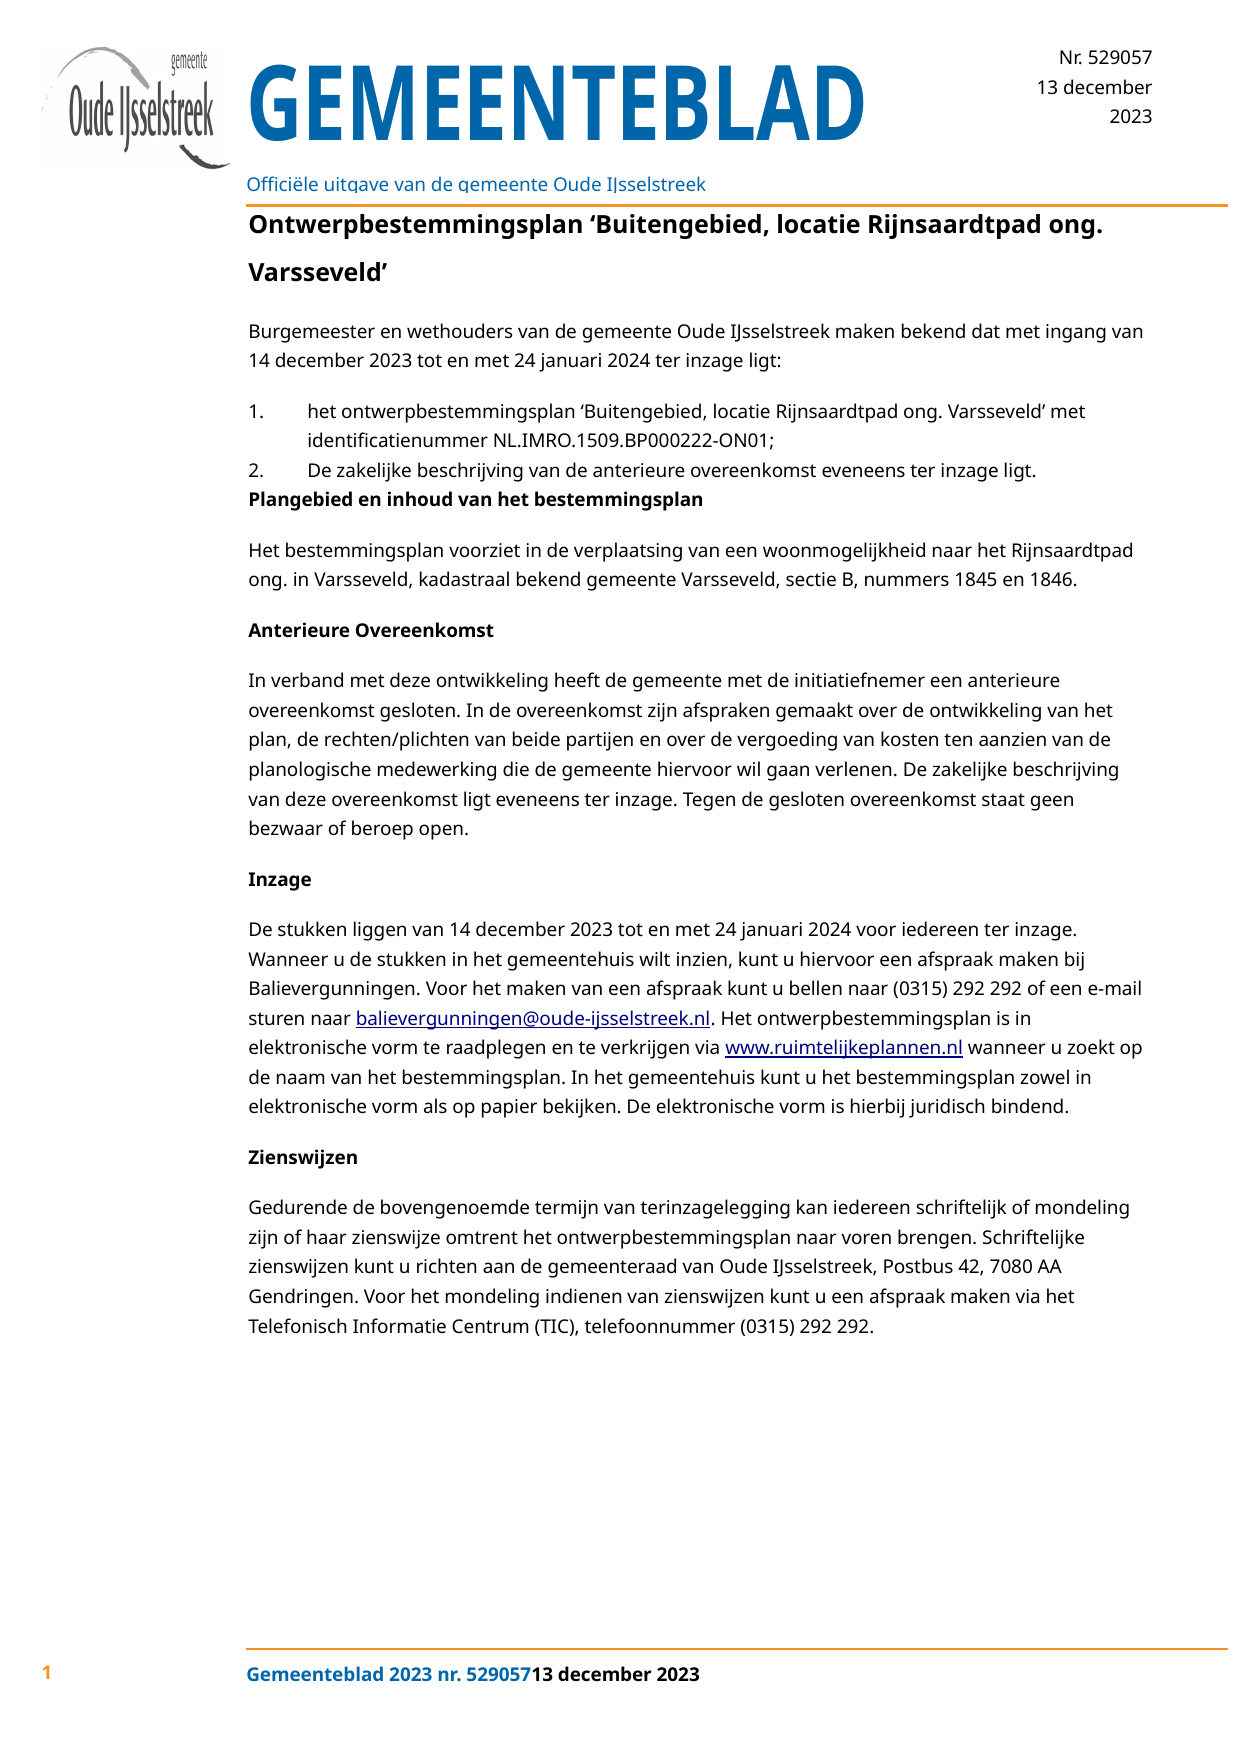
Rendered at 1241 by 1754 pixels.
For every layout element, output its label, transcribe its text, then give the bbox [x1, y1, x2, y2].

text Inzage [248, 866, 1152, 892]
text Zienswijzen [248, 1144, 1152, 1170]
text Anterieure Overeenkomst [248, 617, 1152, 643]
text Burgemeester en wethouders van de gemeente Oude IJsselstreek maken bekend dat met ingang van 14 december 2023 tot en met 24 januari 2024 ter inzage ligt: [248, 318, 1152, 373]
text Plangebied en inhoud van het bestemmingsplan [248, 487, 1152, 512]
picture [41, 47, 231, 172]
list De zakelijke beschrijving van de anterieure overeenkomst eveneens ter inzage ligt. [248, 457, 1152, 483]
list het ontwerpbestemmingsplan ‘Buitengebied, locatie Rijnsaardtpad ong. Varsseveld’ met identificatienummer NL.IMRO.1509.BP000222-ON01; [248, 398, 1152, 453]
text De stukken liggen van 14 december 2023 tot en met 24 januari 2024 voor iedereen ter inzage. Wanneer u de stukken in het gemeentehuis wilt inzien, kunt u hiervoor een afspraak maken bij Balievergunning­en. Voor het maken van een afspraak kunt u bellen naar (0315) 292 292 of een e-mail sturen naar balievergunningen@oude-ijsselstreek.nl. Het ontwerp­bestemmingsplan is in elektronische vorm te raadplegen en te verkrijgen via www.ruimtelijkeplannen.nl wanneer u zoekt op de naam van het bestemmingsplan. In het gemeentehuis kunt u het bestemmingsplan zowel in elektronische vorm als op papier bekijken. De elektronische vorm is hierbij juridisch bindend. [248, 916, 1152, 1119]
text Het bestemmingsplan voorziet in de verplaatsing van een woonmogelijkheid naar het Rijnsaardtpad ong. in Varsseveld, kadastraal bekend gemeente Varsseveld, sectie B, nummers 1845 en 1846. [248, 537, 1152, 592]
text In verband met deze ontwikkeling heeft de gemeente met de initiatiefnemer een anterieure overeenkomst gesloten. In de overeenkomst zijn afspraken gemaakt over de ontwikkeling van het plan, de rechten/plichten van beide partijen en over de vergoeding van kosten ten aanzien van de planologische medewerking die de gemeente hiervoor wil gaan verlenen. De zakelijke beschrijving van deze overeenkomst ligt eveneens ter inzage. Tegen de gesloten overeenkomst staat geen bezwaar of beroep open. [248, 667, 1152, 841]
text Ontwerpbestemmingsplan ‘Buitengebied, locatie Rijnsaardtpad ong. Varsseveld’ [248, 207, 1152, 288]
text Gedurende de bovengenoemde termijn van terinzagelegging kan iedereen schriftelijk of mondeling zijn of haar zienswijze omtrent het ontwerpbestemmingsplan naar voren brengen. Schriftelijke zienswijzen kunt u richten aan de gemeenteraad van Oude IJsselstreek, Postbus 42, 7080 AA Gendringen. Voor het mondeling indienen van zienswijzen kunt u een afspraak maken via het Telefonisch Informatie Centrum (TIC), telefoonnummer (0315) 292 292. [248, 1194, 1152, 1339]
